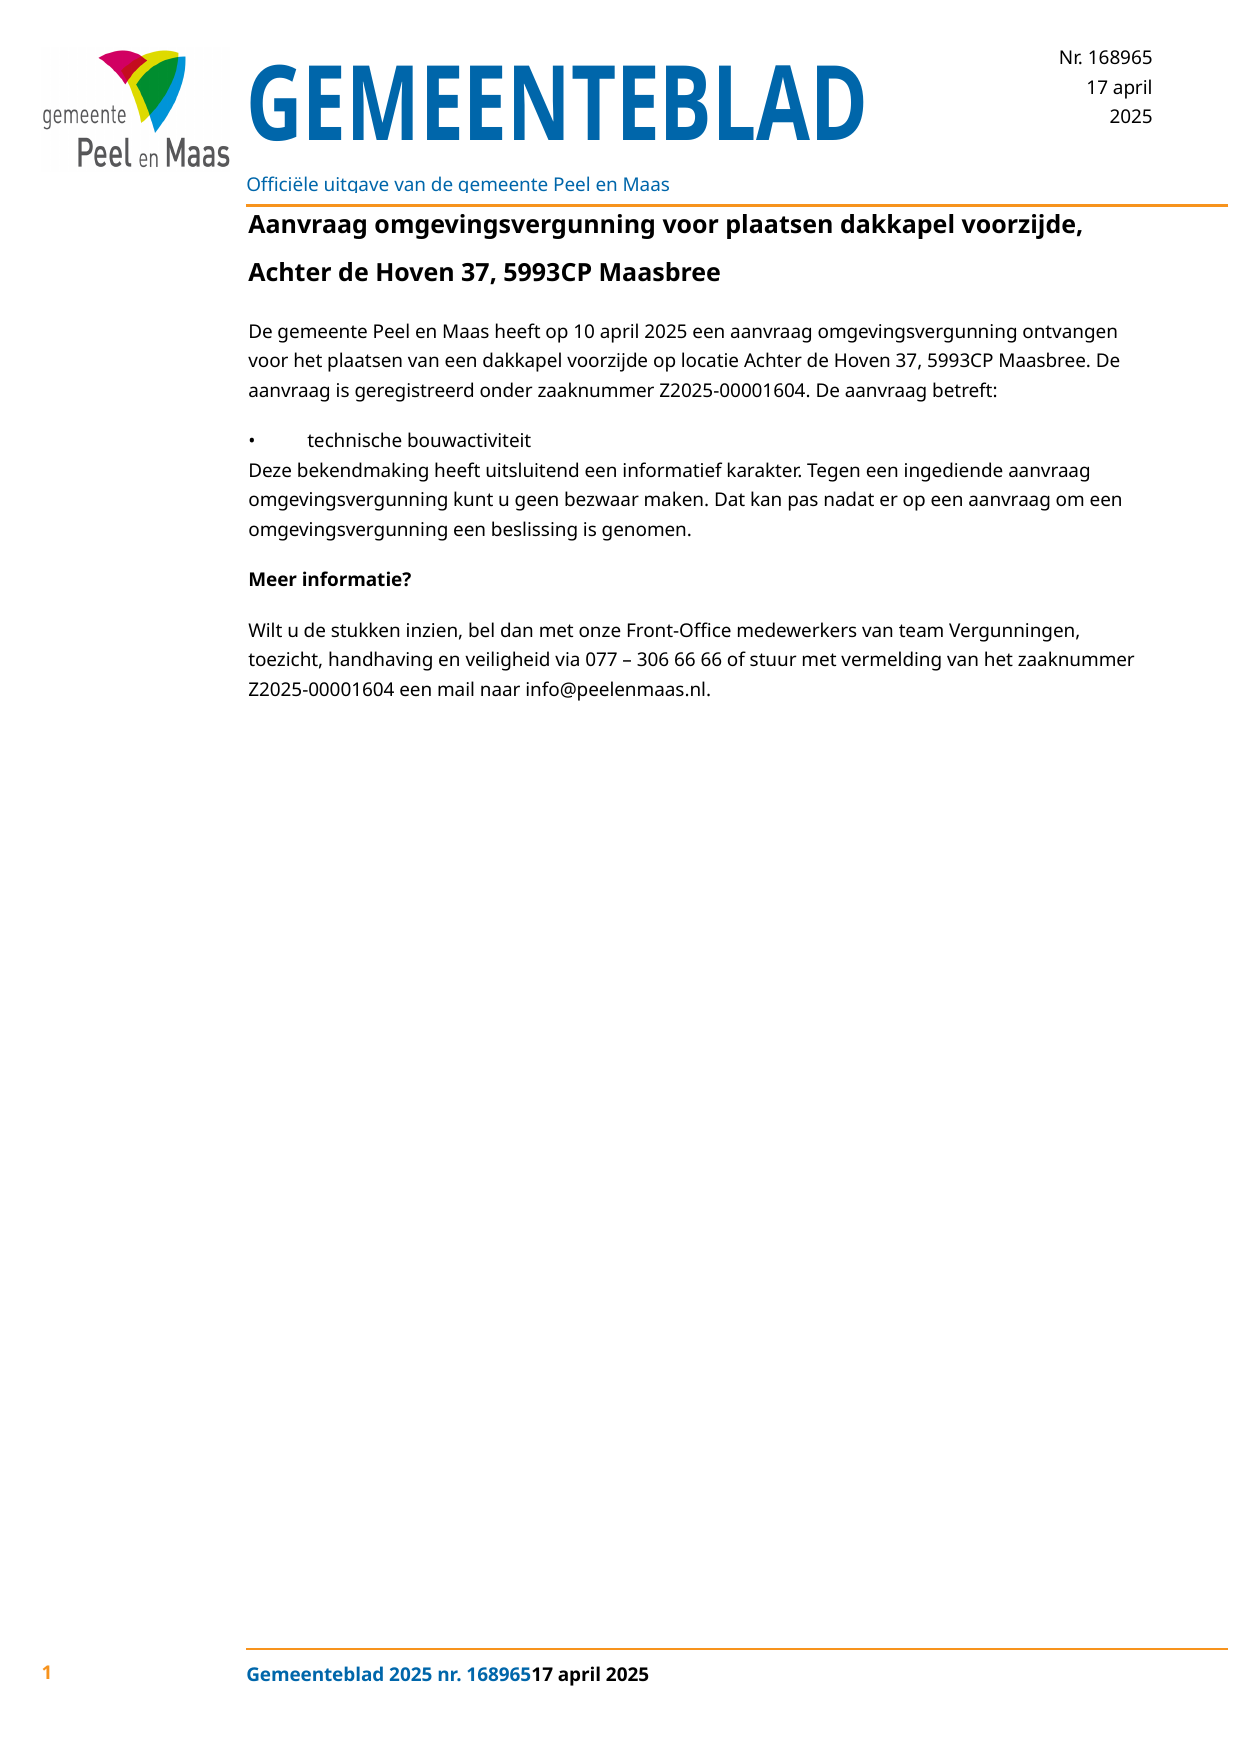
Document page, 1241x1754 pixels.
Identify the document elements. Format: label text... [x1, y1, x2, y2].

picture [41, 47, 231, 172]
text Aanvraag omgevingsvergunning voor plaatsen dakkapel voorzijde, Achter de Hoven 37, 5993CP Maasbree [248, 207, 1152, 288]
text Deze bekendmaking heeft uitsluitend een informatief karakter. Tegen een ingediende aanvraag omgevingsvergunning kunt u geen bezwaar maken. Dat kan pas nadat er op een aanvraag om een omgevingsvergunning een beslissing is genomen. [248, 457, 1152, 542]
text Meer informatie? [248, 567, 1152, 592]
text De gemeente Peel en Maas heeft op 10 april 2025 een aanvraag omgevingsvergunning ontvangen voor het plaatsen van een dakkapel voorzijde op locatie Achter de Hoven 37, 5993CP Maasbree. De aanvraag is geregistreerd onder zaaknummer Z2025-00001604. De aanvraag betreft: [248, 318, 1152, 403]
text Wilt u de stukken inzien, bel dan met onze Front-Office medewerkers van team Vergunningen, toezicht, handhaving en veiligheid via 077 – 306 66 66 of stuur met vermelding van het zaaknummer Z2025-00001604 een mail naar info@peelenmaas.nl. [248, 617, 1152, 702]
list technische bouwactiviteit [248, 427, 1152, 453]
